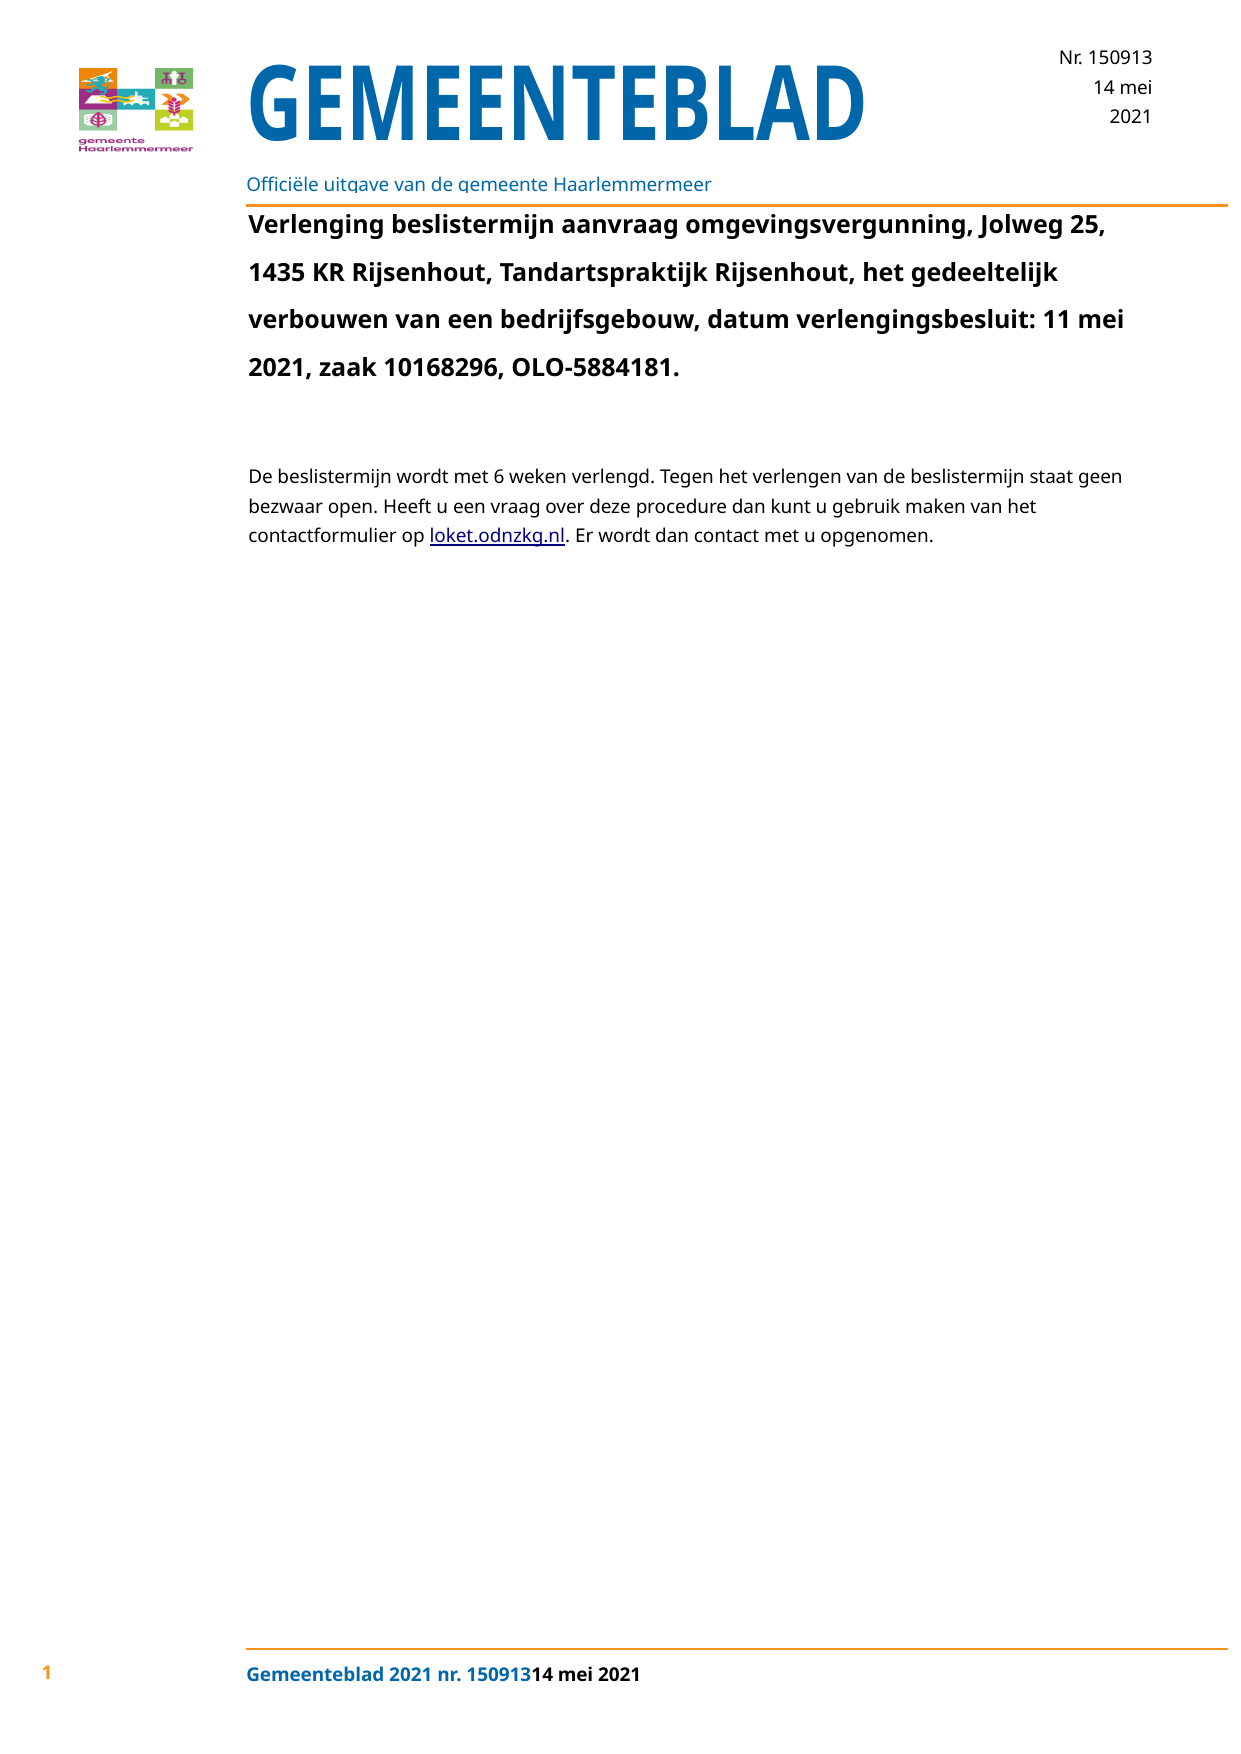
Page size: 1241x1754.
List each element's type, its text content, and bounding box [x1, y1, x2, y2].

text Verlenging beslistermijn aanvraag omgevingsvergunning, Jolweg 25, 1435 KR Rijsenhout, Tandartspraktijk Rijsenhout, het gedeeltelijk verbouwen van een bedrijfsgebouw, datum verlengingsbesluit: 11 mei 2021, zaak 10168296, OLO-5884181. [248, 207, 1152, 384]
text De beslistermijn wordt met 6 weken verlengd. Tegen het verlengen van de beslistermijn staat geen bezwaar open. Heeft u een vraag over deze procedure dan kunt u gebruik maken van het contactformulier op loket.odnzkg.nl. Er wordt dan contact met u opgenomen. [248, 463, 1152, 548]
picture [41, 47, 231, 172]
